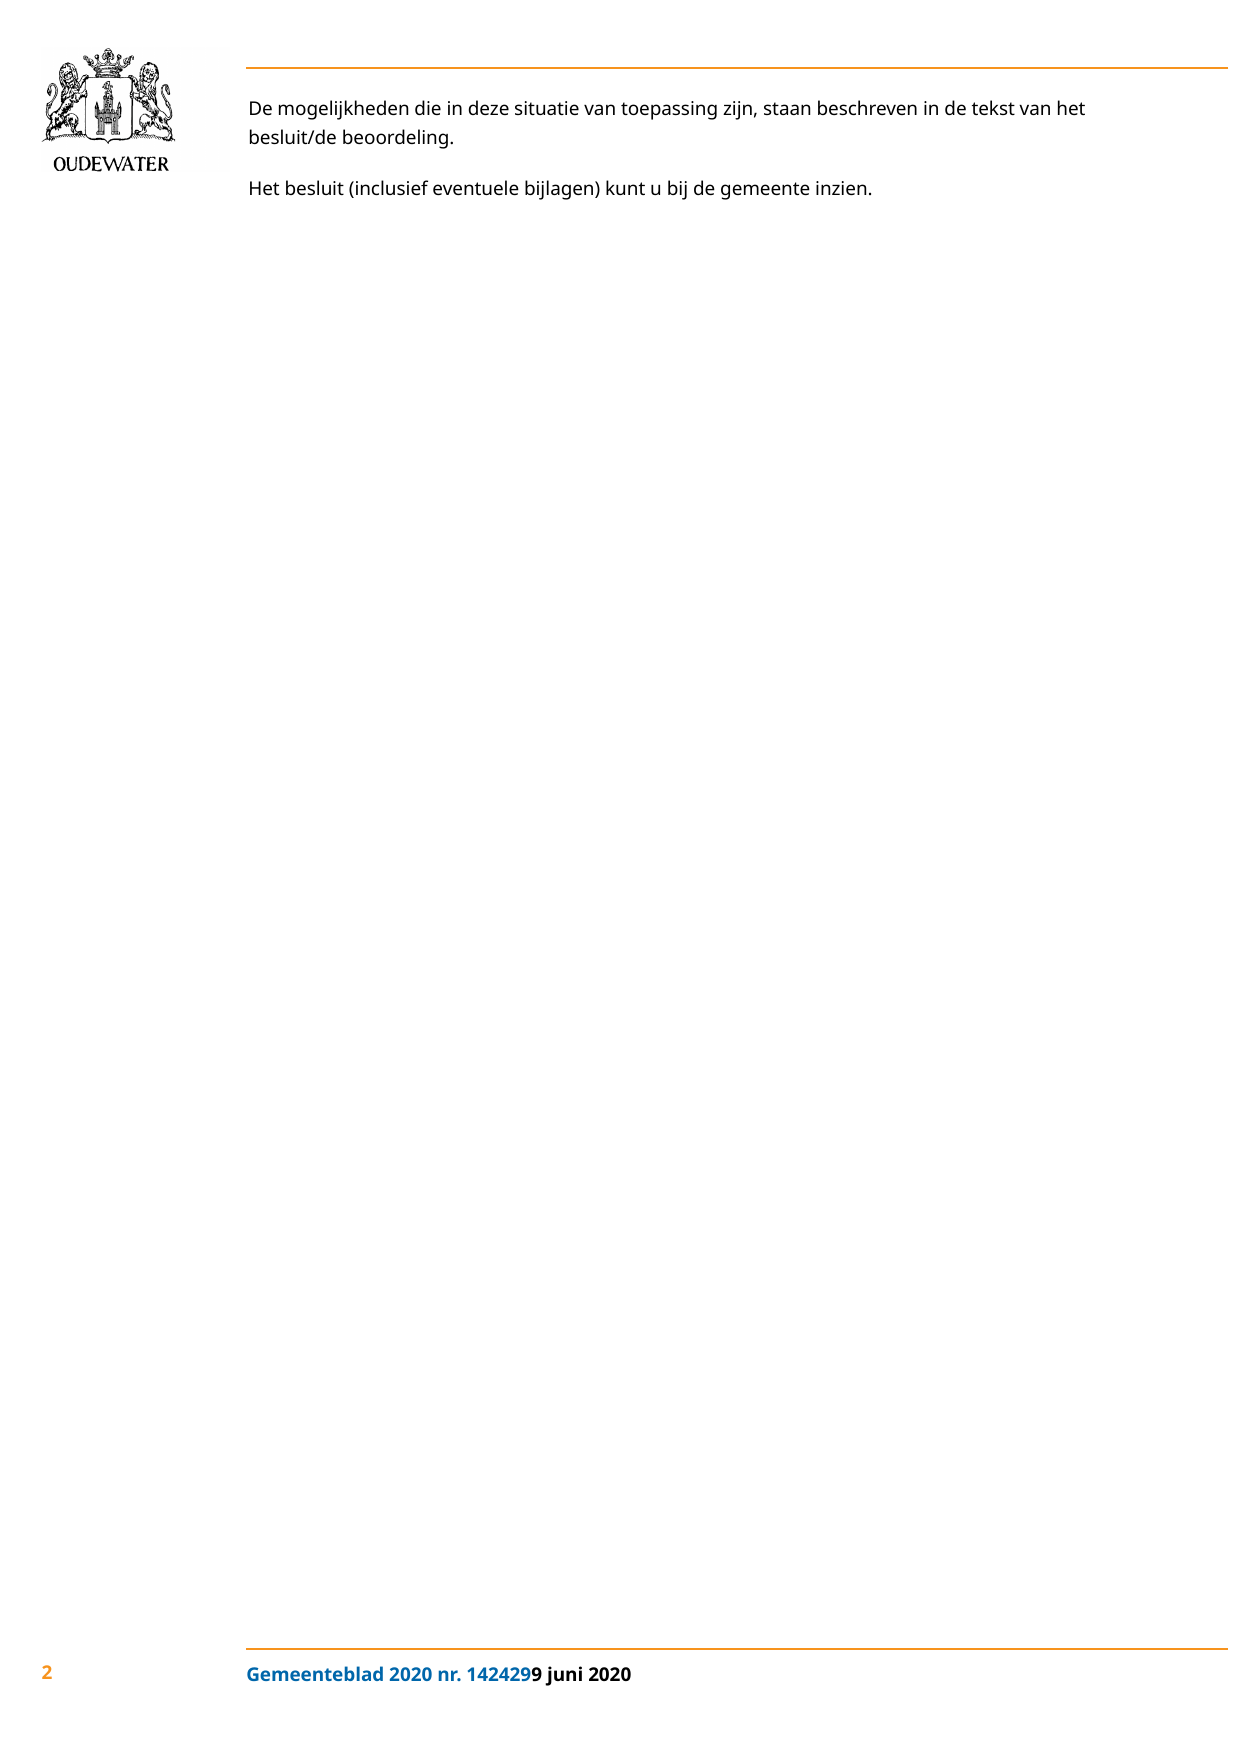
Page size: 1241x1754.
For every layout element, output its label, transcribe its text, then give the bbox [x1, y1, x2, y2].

text De mogelijkheden die in deze situatie van toepassing zijn, staan beschreven in de tekst van het besluit/de beoordeling. [248, 95, 1152, 150]
picture [41, 47, 231, 172]
text Het besluit (inclusief eventuele bijlagen) kunt u bij de gemeente inzien. [248, 175, 1152, 201]
